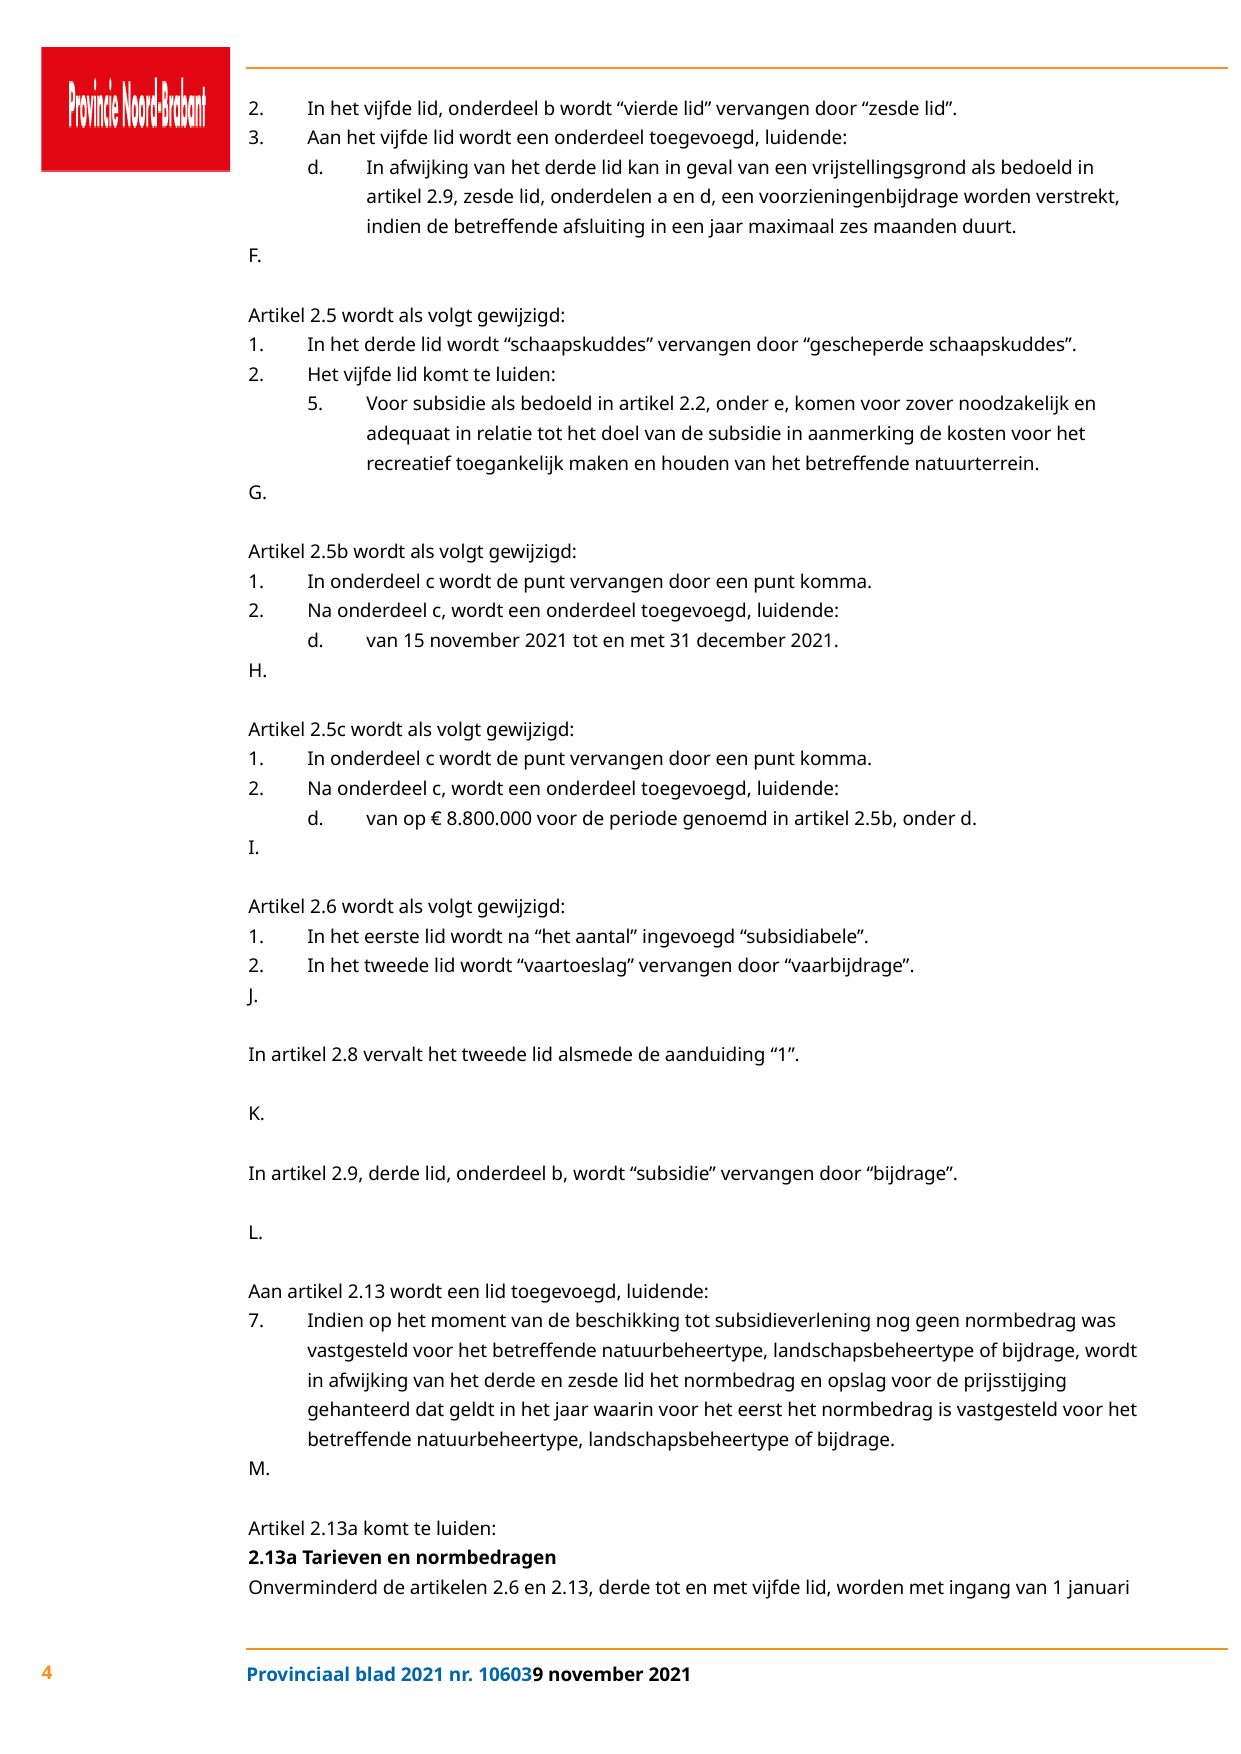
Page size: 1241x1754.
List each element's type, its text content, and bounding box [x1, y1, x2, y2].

text F. [248, 243, 1152, 268]
list In het vijfde lid, onderdeel b wordt “vierde lid” vervangen door “zesde lid”. [248, 95, 1152, 121]
picture [41, 47, 231, 172]
list Na onderdeel c, wordt een onderdeel toegevoegd, luidende: [248, 598, 1152, 623]
list In het tweede lid wordt “vaartoeslag” vervangen door “vaarbijdrage”. [248, 953, 1152, 978]
list Voor subsidie als bedoeld in artikel 2.2, onder e, komen voor zover noodzakelijk en adequaat in relatie tot het doel van de subsidie in aanmerking de kosten voor het recreatief toegankelijk maken en houden van het betreffende natuurterrein. [307, 391, 1152, 476]
text Aan artikel 2.13 wordt een lid toegevoegd, luidende: [248, 1278, 1152, 1304]
text Artikel 2.13a komt te luiden: [248, 1515, 1152, 1541]
text J. [248, 982, 1152, 1008]
list Aan het vijfde lid wordt een onderdeel toegevoegd, luidende: [248, 124, 1152, 150]
list In het derde lid wordt “schaapskuddes” vervangen door “gescheperde schaapskuddes”. [248, 331, 1152, 357]
list In afwijking van het derde lid kan in geval van een vrijstellingsgrond als bedoeld in artikel 2.9, zesde lid, onderdelen a en d, een voorzieningenbijdrage worden verstrekt, indien de betreffende afsluiting in een jaar maximaal zes maanden duurt. [307, 154, 1152, 239]
text Artikel 2.5c wordt als volgt gewijzigd: [248, 716, 1152, 742]
text M. [248, 1456, 1152, 1481]
text In artikel 2.8 vervalt het tweede lid alsmede de aanduiding “1”. [248, 1041, 1152, 1067]
text H. [248, 657, 1152, 683]
list In onderdeel c wordt de punt vervangen door een punt komma. [248, 746, 1152, 771]
list van 15 november 2021 tot en met 31 december 2021. [307, 627, 1152, 653]
text K. [248, 1101, 1152, 1126]
list In het eerste lid wordt na “het aantal” ingevoegd “subsidiabele”. [248, 923, 1152, 949]
list Indien op het moment van de beschikking tot subsidieverlening nog geen normbedrag was vastgesteld voor het betreffende natuurbeheertype, landschapsbeheertype of bijdrage, wordt in afwijking van het derde en zesde lid het normbedrag en opslag voor de prijsstijging gehanteerd dat geldt in het jaar waarin voor het eerst het normbedrag is vastgesteld voor het betreffende natuurbeheertype, landschapsbeheertype of bijdrage. [248, 1308, 1152, 1452]
text G. [248, 479, 1152, 505]
text 2.13a Tarieven en normbedragen [248, 1544, 1152, 1570]
list In onderdeel c wordt de punt vervangen door een punt komma. [248, 568, 1152, 594]
text Artikel 2.5b wordt als volgt gewijzigd: [248, 538, 1152, 564]
list Na onderdeel c, wordt een onderdeel toegevoegd, luidende: [248, 775, 1152, 801]
text I. [248, 834, 1152, 860]
text In artikel 2.9, derde lid, onderdeel b, wordt “subsidie” vervangen door “bijdrage”. [248, 1160, 1152, 1186]
list van op € 8.800.000 voor de periode genoemd in artikel 2.5b, onder d. [307, 805, 1152, 831]
text L. [248, 1219, 1152, 1245]
text Onverminderd de artikelen 2.6 en 2.13, derde tot en met vijfde lid, worden met ingang van 1 januari [248, 1574, 1152, 1600]
text Artikel 2.5 wordt als volgt gewijzigd: [248, 302, 1152, 328]
list Het vijfde lid komt te luiden: [248, 361, 1152, 387]
text Artikel 2.6 wordt als volgt gewijzigd: [248, 893, 1152, 919]
